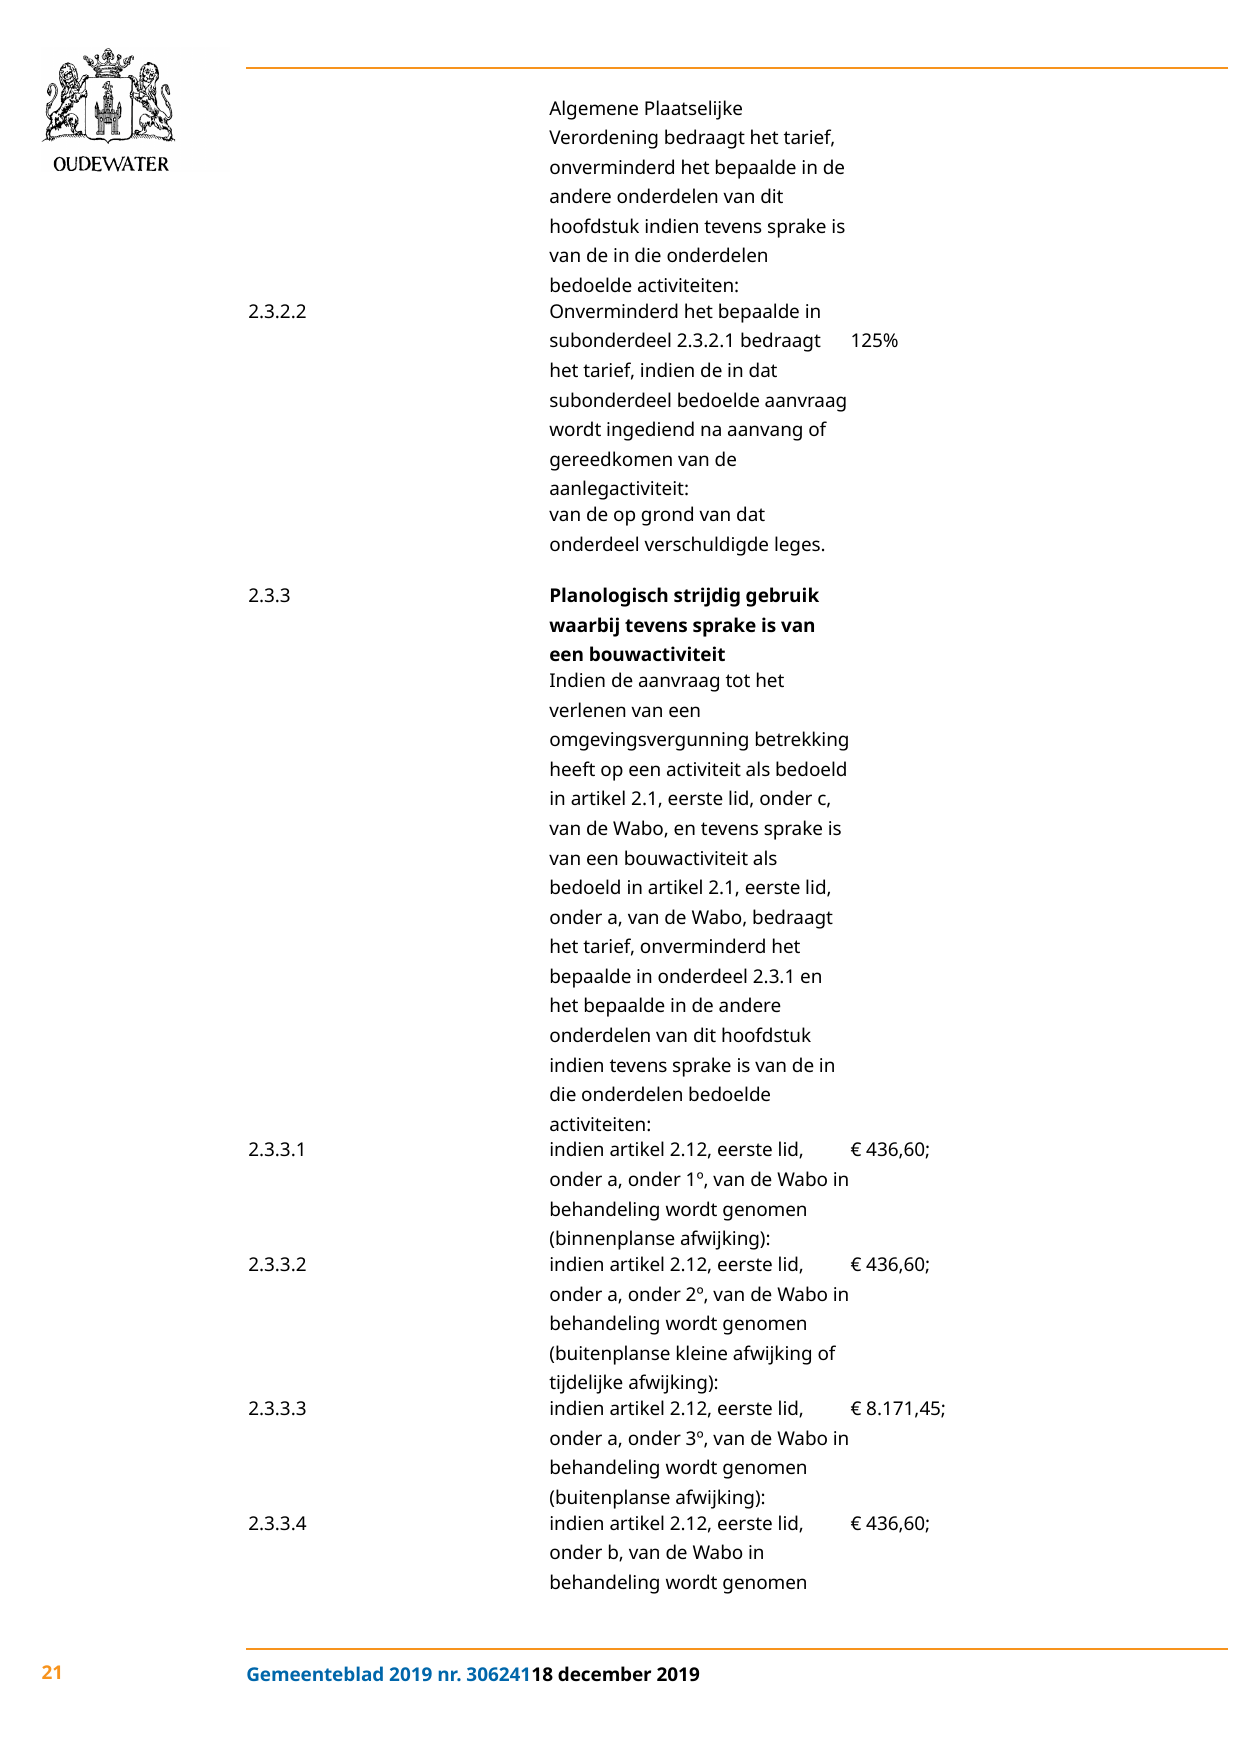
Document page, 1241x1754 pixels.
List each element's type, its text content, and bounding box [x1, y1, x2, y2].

table_cell indien artikel 2.12, eerste lid, onder a, onder 2º, van de Wabo in behandeling wordt genomen (buitenplanse kleine afwijking of tijdelijke afwijking): [549, 1251, 850, 1395]
table_cell [850, 582, 1152, 667]
table_cell [850, 667, 1152, 1137]
table_cell € 436,60; [850, 1251, 1152, 1395]
table_cell [850, 557, 1152, 582]
table_cell indien artikel 2.12, eerste lid, onder a, onder 1º, van de Wabo in behandeling wordt genomen (binnenplanse afwijking): [549, 1137, 850, 1251]
table_cell [549, 557, 850, 582]
table_cell 2.3.3.4 [248, 1510, 549, 1594]
table_cell Planologisch strijdig gebruik waarbij tevens sprake is van een bouwactiviteit [549, 582, 850, 667]
table_cell € 8.171,45; [850, 1395, 1152, 1510]
table_cell Algemene Plaatselijke Verordening bedraagt het tarief, onverminderd het bepaalde in de andere onderdelen van dit hoofdstuk indien tevens sprake is van de in die onderdelen bedoelde activiteiten: [549, 95, 850, 298]
table_cell Onverminderd het bepaalde in subonderdeel 2.3.2.1 bedraagt het tarief, indien de in dat subonderdeel bedoelde aanvraag wordt ingediend na aanvang of gereedkomen van de aanlegactiviteit: [549, 298, 850, 501]
table_cell [248, 667, 549, 1137]
table_cell € 436,60; [850, 1137, 1152, 1251]
table_cell 2.3.3.2 [248, 1251, 549, 1395]
table_cell 2.3.3 [248, 582, 549, 667]
table_cell € 436,60; [850, 1510, 1152, 1594]
table_cell [850, 501, 1152, 557]
table_cell 2.3.2.2 [248, 298, 549, 501]
table_cell 125% [850, 298, 1152, 501]
table_cell [248, 95, 549, 298]
table_cell [850, 95, 1152, 298]
table_cell 2.3.3.1 [248, 1137, 549, 1251]
picture [41, 47, 231, 172]
table_cell indien artikel 2.12, eerste lid, onder b, van de Wabo in behandeling wordt genomen [549, 1510, 850, 1594]
table_cell [248, 557, 549, 582]
table_cell 2.3.3.3 [248, 1395, 549, 1510]
table_cell indien artikel 2.12, eerste lid, onder a, onder 3º, van de Wabo in behandeling wordt genomen (buitenplanse afwijking): [549, 1395, 850, 1510]
table_cell Indien de aanvraag tot het verlenen van een omgevingsvergunning betrekking heeft op een activiteit als bedoeld in artikel 2.1, eerste lid, onder c, van de Wabo, en tevens sprake is van een bouwactiviteit als bedoeld in artikel 2.1, eerste lid, onder a, van de Wabo, bedraagt het tarief, onverminderd het bepaalde in onderdeel 2.3.1 en het bepaalde in de andere onderdelen van dit hoofdstuk indien tevens sprake is van de in die onderdelen bedoelde activiteiten: [549, 667, 850, 1137]
table_cell van de op grond van dat onderdeel verschuldigde leges. [549, 501, 850, 557]
table_cell [248, 501, 549, 557]
